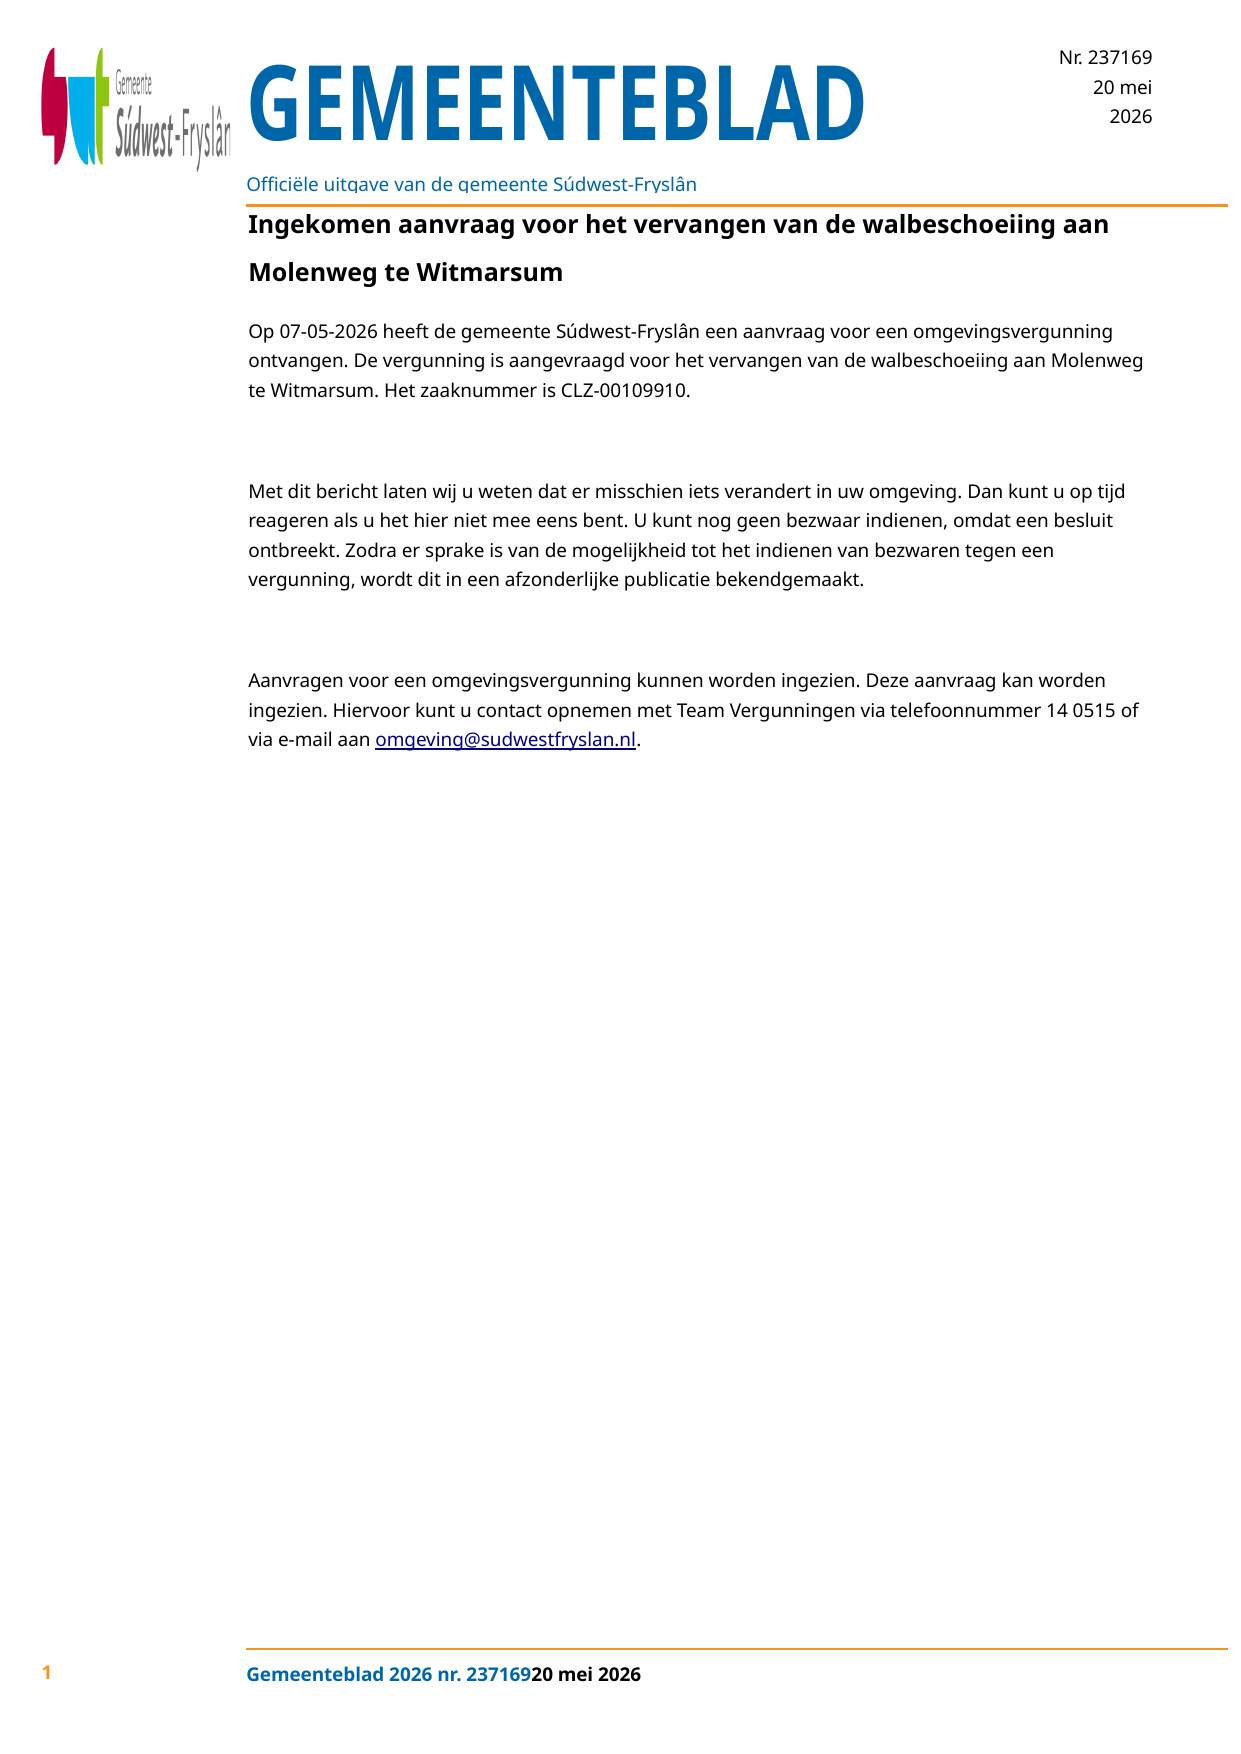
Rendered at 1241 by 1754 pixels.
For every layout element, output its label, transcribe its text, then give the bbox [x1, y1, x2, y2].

text Op 07-05-2026 heeft de gemeente Súdwest-Fryslân een aanvraag voor een omgevingsvergunning ontvangen. De vergunning is aangevraagd voor het vervangen van de walbeschoeiing aan Molenweg te Witmarsum. Het zaaknummer is CLZ-00109910. [248, 318, 1152, 403]
text Ingekomen aanvraag voor het vervangen van de walbeschoeiing aan Molenweg te Witmarsum [248, 207, 1152, 288]
picture [41, 47, 231, 172]
text Met dit bericht laten wij u weten dat er misschien iets verandert in uw omgeving. Dan kunt u op tijd reageren als u het hier niet mee eens bent. U kunt nog geen bezwaar indienen, omdat een besluit ontbreekt. Zodra er sprake is van de mogelijkheid tot het indienen van bezwaren tegen een vergunning, wordt dit in een afzonderlijke publicatie bekendgemaakt. [248, 478, 1152, 592]
text Aanvragen voor een omgevingsvergunning kunnen worden ingezien. Deze aanvraag kan worden ingezien. Hiervoor kunt u contact opnemen met Team Vergunningen via telefoonnummer 14 0515 of via e-mail aan omgeving@sudwestfryslan.nl. [248, 667, 1152, 752]
